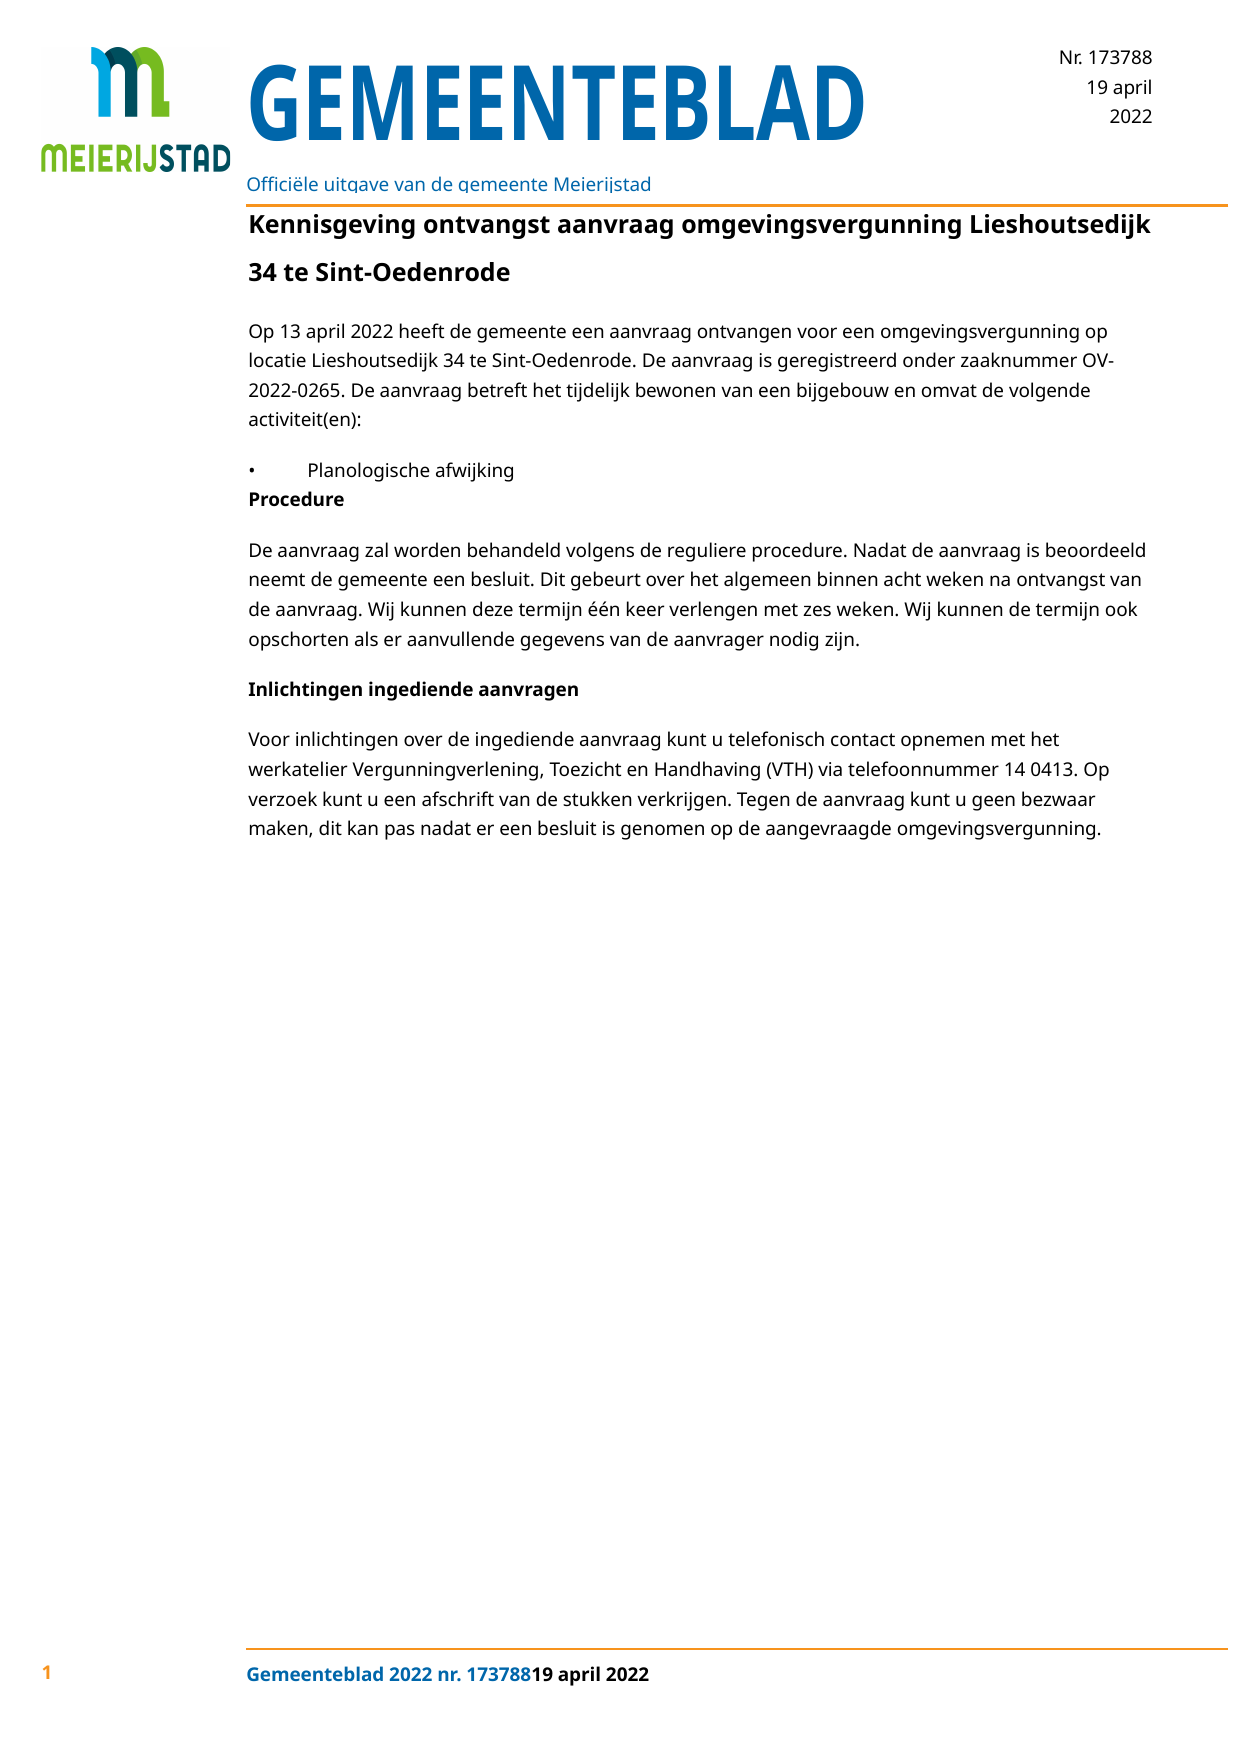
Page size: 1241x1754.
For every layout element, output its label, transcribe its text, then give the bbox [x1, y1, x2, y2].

text De aanvraag zal worden behandeld volgens de reguliere procedure. Nadat de aanvraag is beoordeeld neemt de gemeente een besluit. Dit gebeurt over het algemeen binnen acht weken na ontvangst van de aanvraag. Wij kunnen deze termijn één keer verlengen met zes weken. Wij kunnen de termijn ook opschorten als er aanvullende gegevens van de aanvrager nodig zijn. [248, 537, 1152, 652]
text Voor inlichtingen over de ingediende aanvraag kunt u telefonisch contact opnemen met het werkatelier Vergunningverlening, Toezicht en Handhaving (VTH) via telefoonnummer 14 0413. Op verzoek kunt u een afschrift van de stukken verkrijgen. Tegen de aanvraag kunt u geen bezwaar maken, dit kan pas nadat er een besluit is genomen op de aangevraagde omgevingsvergunning. [248, 727, 1152, 841]
text Op 13 april 2022 heeft de gemeente een aanvraag ontvangen voor een omgevingsvergunning op locatie Lieshoutsedijk 34 te Sint-Oedenrode. De aanvraag is geregistreerd onder zaaknummer OV-2022-0265. De aanvraag betreft het tijdelijk bewonen van een bijgebouw en omvat de volgende activiteit(en): [248, 318, 1152, 432]
text Procedure [248, 487, 1152, 512]
picture [41, 47, 231, 172]
text Kennisgeving ontvangst aanvraag omgevingsvergunning Lieshoutsedijk 34 te Sint-Oedenrode [248, 207, 1152, 288]
text Inlichtingen ingediende aanvragen [248, 676, 1152, 702]
list Planologische afwijking [248, 457, 1152, 483]
